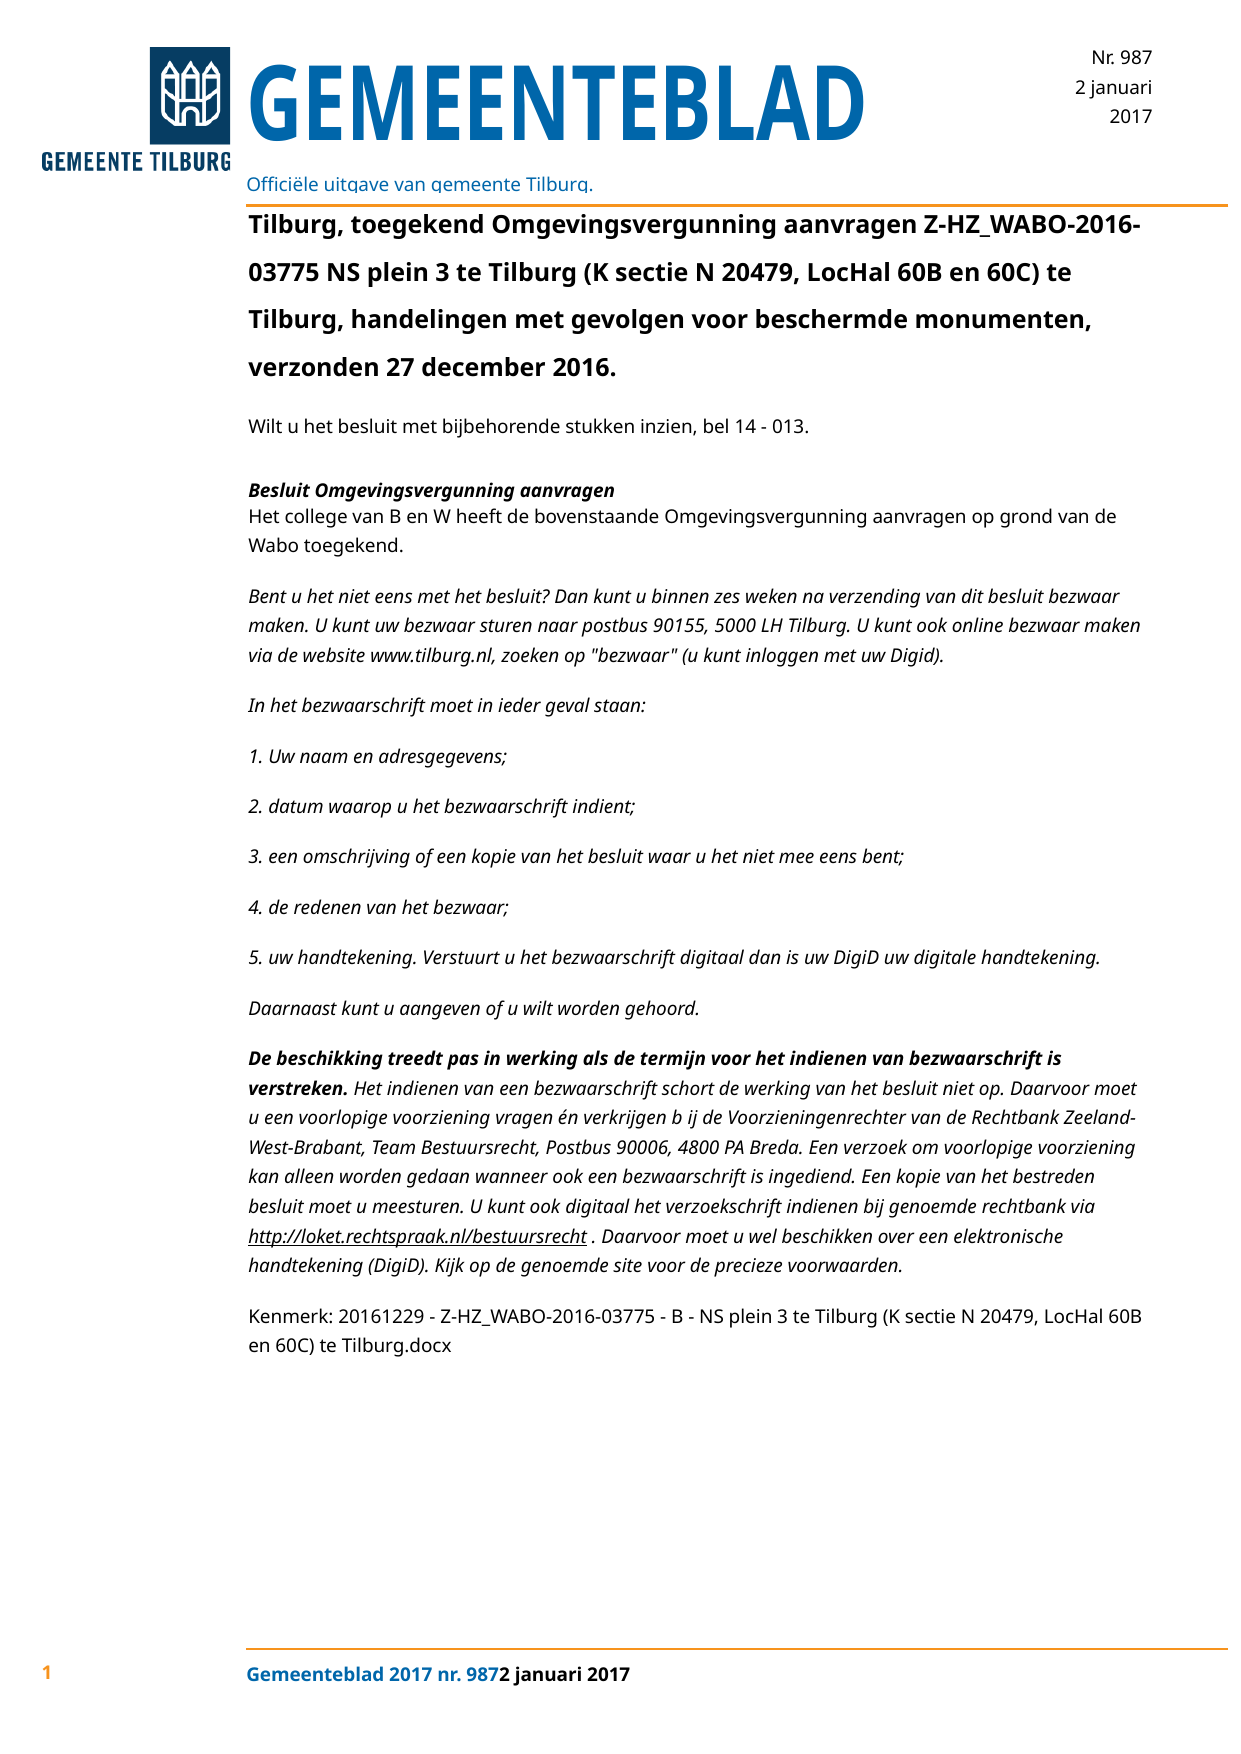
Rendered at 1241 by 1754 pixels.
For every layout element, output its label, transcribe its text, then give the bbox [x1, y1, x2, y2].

text 2. datum waarop u het bezwaarschrift indient; [248, 793, 1152, 819]
text Tilburg, toegekend Omgevingsvergunning aanvragen Z-HZ_WABO-2016-03775 NS plein 3 te Tilburg (K sectie N 20479, LocHal 60B en 60C) te Tilburg, handelingen met gevolgen voor beschermde monumenten, verzonden 27 december 2016. [248, 207, 1152, 384]
text Wilt u het besluit met bijbehorende stukken inzien, bel 14 - 013. [248, 413, 1152, 439]
text Kenmerk: 20161229 - Z-HZ_WABO-2016-03775 - B - NS plein 3 te Tilburg (K sectie N 20479, LocHal 60B en 60C) te Tilburg.docx [248, 1303, 1152, 1358]
text 4. de redenen van het bezwaar; [248, 894, 1152, 920]
text Het college van B en W heeft de bovenstaande Omgevingsvergunning aanvragen op grond van de Wabo toegekend. [248, 503, 1152, 558]
text 3. een omschrijving of een kopie van het besluit waar u het niet mee eens bent; [248, 844, 1152, 869]
text 5. uw handtekening. Verstuurt u het bezwaarschrift digitaal dan is uw DigiD uw digitale handtekening. [248, 944, 1152, 970]
text Besluit Omgevingsvergunning aanvragen [248, 477, 1152, 503]
text In het bezwaarschrift moet in ieder geval staan: [248, 692, 1152, 718]
text 1. Uw naam en adresgegevens; [248, 743, 1152, 768]
text Daarnaast kunt u aangeven of u wilt worden gehoord. [248, 995, 1152, 1021]
text Bent u het niet eens met het besluit? Dan kunt u binnen zes weken na verzending van dit besluit bezwaar maken. U kunt uw bezwaar sturen naar postbus 90155, 5000 LH Tilburg. U kunt ook online bezwaar maken via de website www.tilburg.nl, zoeken op "bezwaar" (u kunt inloggen met uw Digid). [248, 583, 1152, 668]
picture [41, 47, 231, 172]
text De beschikking treedt pas in werking als de termijn voor het indienen van bezwaarschrift is verstreken. Het indienen van een bezwaarschrift schort de werking van het besluit niet op. Daarvoor moet u een voorlopige voorziening vragen én verkrijgen b ij de Voorzieningenrechter van de Rechtbank Zeeland-West-Brabant, Team Bestuursrecht, Postbus 90006, 4800 PA Breda. Een verzoek om voorlopige voorziening kan alleen worden gedaan wanneer ook een bezwaarschrift is ingediend. Een kopie van het bestreden besluit moet u meesturen. U kunt ook digitaal het verzoekschrift indienen bij genoemde rechtbank via http://loket.rechtspraak.nl/bestuursrecht . Daarvoor moet u wel beschikken over een elektronische handtekening (DigiD). Kijk op de genoemde site voor de precieze voorwaarden. [248, 1045, 1152, 1278]
